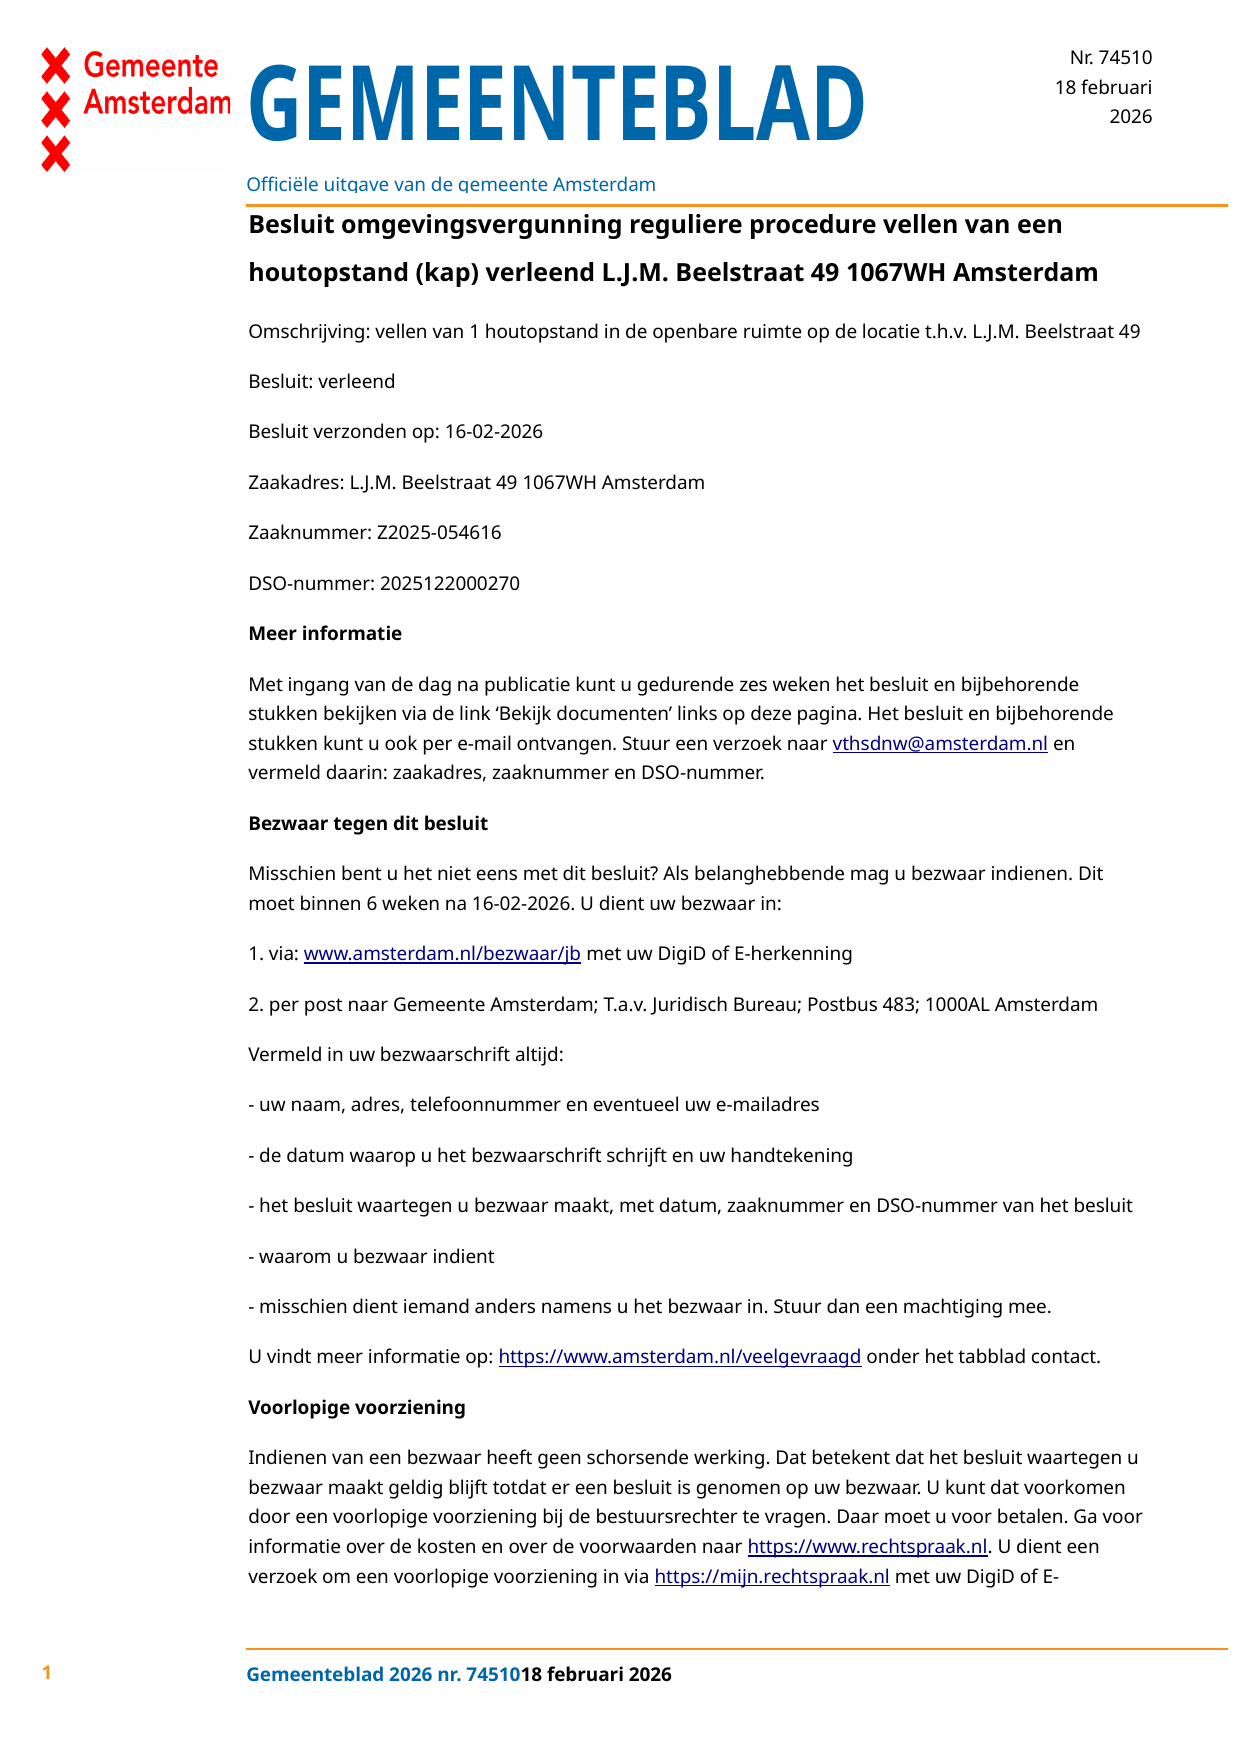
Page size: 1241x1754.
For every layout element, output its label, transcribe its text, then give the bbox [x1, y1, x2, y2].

text Zaakadres: L.J.M. Beelstraat 49 1067WH Amsterdam [248, 469, 1152, 495]
text DSO-nummer: 2025122000270 [248, 570, 1152, 596]
text Vermeld in uw bezwaarschrift altijd: [248, 1041, 1152, 1067]
text Misschien bent u het niet eens met dit besluit? Als belanghebbende mag u bezwaar indienen. Dit moet binnen 6 weken na 16-02-2026. U dient uw bezwaar in: [248, 860, 1152, 916]
text Indienen van een bezwaar heeft geen schorsende werking. Dat betekent dat het besluit waartegen u bezwaar maakt geldig blijft totdat er een besluit is genomen op uw bezwaar. U kunt dat voorkomen door een voorlopige voorziening bij de bestuursrechter te vragen. Daar moet u voor betalen. Ga voor informatie over de kosten en over de voorwaarden naar https://www.rechtspraak.nl. U dient een verzoek om een voorlopige voorziening in via https://mijn.rechtspraak.nl met uw DigiD of E- [248, 1444, 1152, 1589]
text Meer informatie [248, 620, 1152, 646]
text Voorlopige voorziening [248, 1394, 1152, 1420]
picture [41, 47, 231, 172]
text Met ingang van de dag na publicatie kunt u gedurende zes weken het besluit en bijbehorende stukken bekijken via de link ‘Bekijk documenten’ links op deze pagina. Het besluit en bijbehorende stukken kunt u ook per e-mail ontvangen. Stuur een verzoek naar vthsdnw@amsterdam.nl en vermeld daarin: zaakadres, zaaknummer en DSO-nummer. [248, 671, 1152, 785]
text Zaaknummer: Z2025-054616 [248, 519, 1152, 545]
text - de datum waarop u het bezwaarschrift schrijft en uw handtekening [248, 1142, 1152, 1168]
text 2. per post naar Gemeente Amsterdam; T.a.v. Juridisch Bureau; Postbus 483; 1000AL Amsterdam [248, 991, 1152, 1017]
text - misschien dient iemand anders namens u het bezwaar in. Stuur dan een machtiging mee. [248, 1293, 1152, 1319]
text Bezwaar tegen dit besluit [248, 810, 1152, 836]
text Besluit verzonden op: 16-02-2026 [248, 419, 1152, 444]
text - waarom u bezwaar indient [248, 1243, 1152, 1269]
text U vindt meer informatie op: https://www.amsterdam.nl/veelgevraagd onder het tabblad contact. [248, 1344, 1152, 1369]
text Besluit omgevingsvergunning reguliere procedure vellen van een houtopstand (kap) verleend L.J.M. Beelstraat 49 1067WH Amsterdam [248, 207, 1152, 288]
text - het besluit waartegen u bezwaar maakt, met datum, zaaknummer en DSO-nummer van het besluit [248, 1192, 1152, 1218]
text Omschrijving: vellen van 1 houtopstand in de openbare ruimte op de locatie t.h.v. L.J.M. Beelstraat 49 [248, 318, 1152, 344]
text Besluit: verleend [248, 368, 1152, 394]
text - uw naam, adres, telefoonnummer en eventueel uw e-mailadres [248, 1092, 1152, 1117]
text 1. via: www.amsterdam.nl/bezwaar/jb met uw DigiD of E-herkenning [248, 940, 1152, 966]
